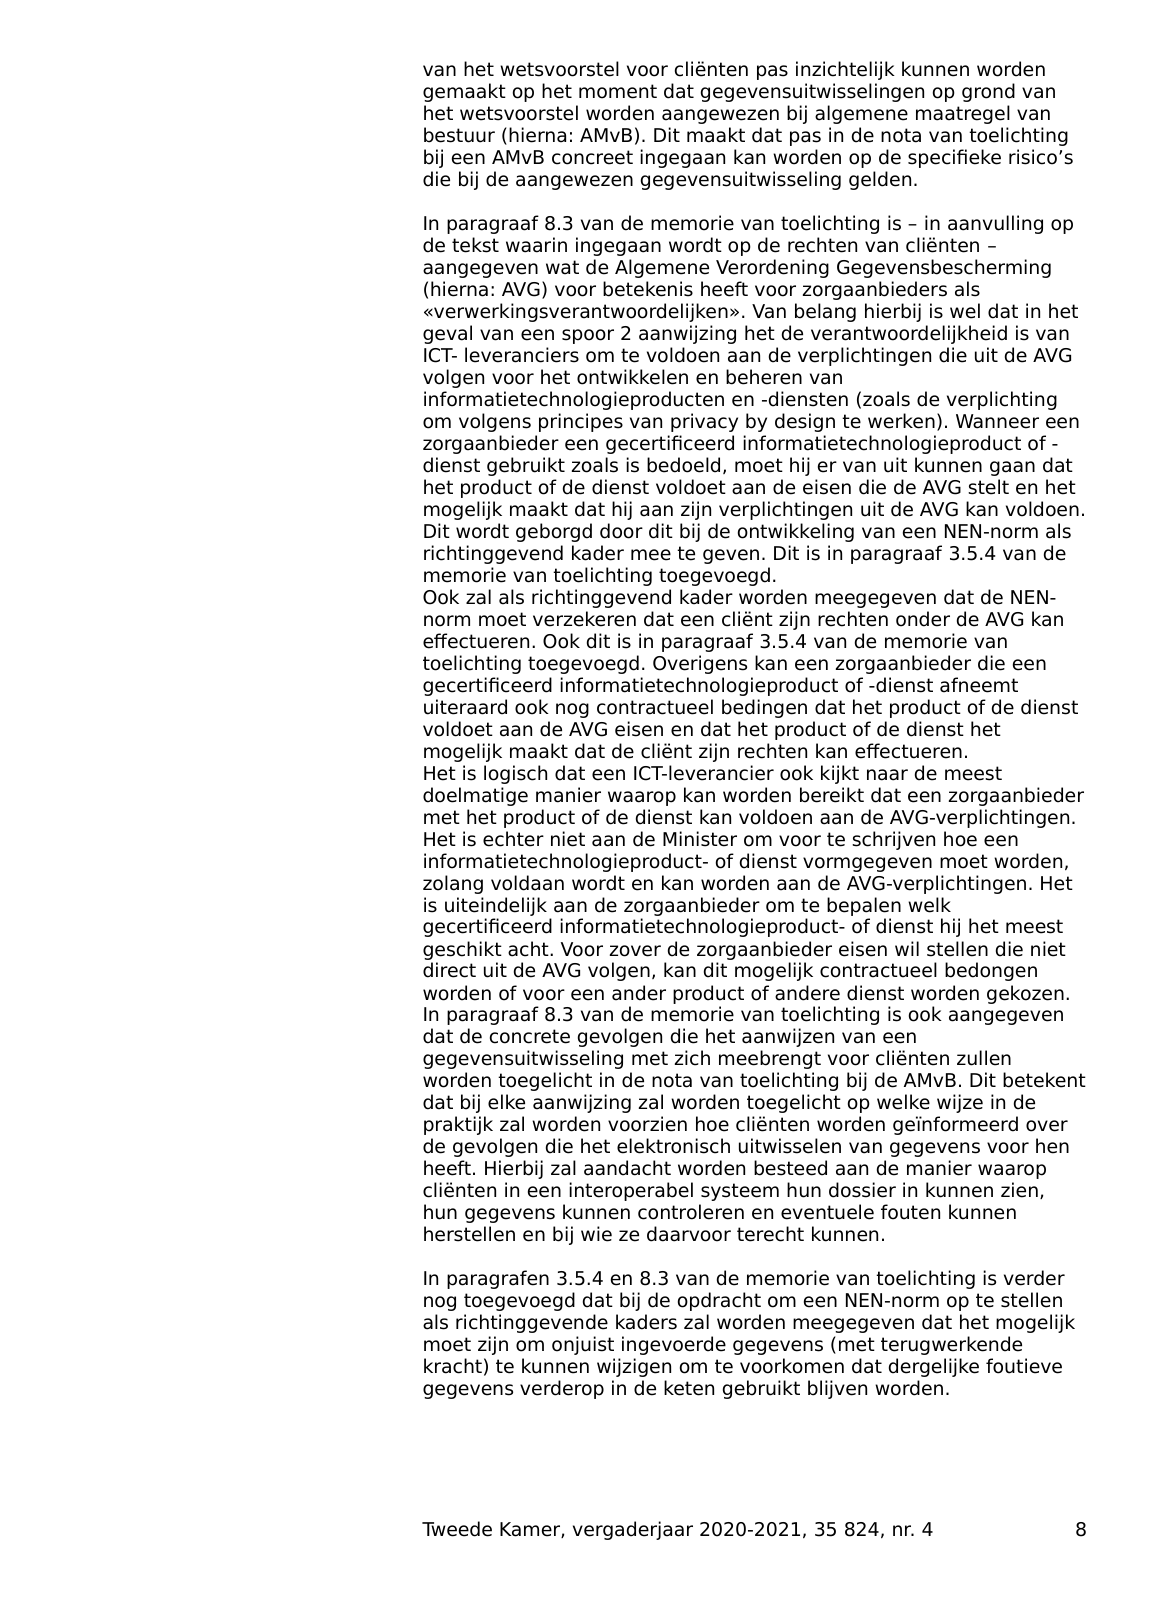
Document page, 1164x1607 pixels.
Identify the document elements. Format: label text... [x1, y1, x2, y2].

text van het wetsvoorstel voor cliënten pas inzichtelijk kunnen worden gemaakt op het moment dat gegevensuitwisselingen op grond van het wetsvoorstel worden aangewezen bij algemene maatregel van bestuur (hierna: AMvB). Dit maakt dat pas in de nota van toelichting bij een AMvB concreet ingegaan kan worden op de specifieke risico’s die bij de aangewezen gegevensuitwisseling gelden. [422, 59, 1087, 191]
text In paragraaf 8.3 van de memorie van toelichting is – in aanvulling op de tekst waarin ingegaan wordt op de rechten van cliënten – aangegeven wat de Algemene Verordening Gegevensbescherming (hierna: AVG) voor betekenis heeft voor zorgaanbieders als «verwerkingsverantwoordelijken». Van belang hierbij is wel dat in het geval van een spoor 2 aanwijzing het de verantwoordelijkheid is van ICT- leveranciers om te voldoen aan de verplichtingen die uit de AVG volgen voor het ontwikkelen en beheren van informatietechnologieproducten en -diensten (zoals de verplichting om volgens principes van privacy by design te werken). Wanneer een zorgaanbieder een gecertificeerd informatietechnologieproduct of -dienst gebruikt zoals is bedoeld, moet hij er van uit kunnen gaan dat het product of de dienst voldoet aan de eisen die de AVG stelt en het mogelijk maakt dat hij aan zijn verplichtingen uit de AVG kan voldoen. Dit wordt geborgd door dit bij de ontwikkeling van een NEN-norm als richtinggevend kader mee te geven. Dit is in paragraaf 3.5.4 van de memorie van toelichting toegevoegd. [422, 213, 1087, 587]
text In paragraaf 8.3 van de memorie van toelichting is ook aangegeven dat de concrete gevolgen die het aanwijzen van een gegevensuitwisseling met zich meebrengt voor cliënten zullen worden toegelicht in de nota van toelichting bij de AMvB. Dit betekent dat bij elke aanwijzing zal worden toegelicht op welke wijze in de praktijk zal worden voorzien hoe cliënten worden geïnformeerd over de gevolgen die het elektronisch uitwisselen van gegevens voor hen heeft. Hierbij zal aandacht worden besteed aan de manier waarop cliënten in een interoperabel systeem hun dossier in kunnen zien, hun gegevens kunnen controleren en eventuele fouten kunnen herstellen en bij wie ze daarvoor terecht kunnen. [422, 1004, 1087, 1246]
text Het is logisch dat een ICT-leverancier ook kijkt naar de meest doelmatige manier waarop kan worden bereikt dat een zorgaanbieder met het product of de dienst kan voldoen aan de AVG-verplichtingen. Het is echter niet aan de Minister om voor te schrijven hoe een informatietechnologieproduct- of dienst vormgegeven moet worden, zolang voldaan wordt en kan worden aan de AVG-verplichtingen. Het is uiteindelijk aan de zorgaanbieder om te bepalen welk gecertificeerd informatietechnologieproduct- of dienst hij het meest geschikt acht. Voor zover de zorgaanbieder eisen wil stellen die niet direct uit de AVG volgen, kan dit mogelijk contractueel bedongen worden of voor een ander product of andere dienst worden gekozen. [422, 763, 1087, 1004]
text In paragrafen 3.5.4 en 8.3 van de memorie van toelichting is verder nog toegevoegd dat bij de opdracht om een NEN-norm op te stellen als richtinggevende kaders zal worden meegegeven dat het mogelijk moet zijn om onjuist ingevoerde gegevens (met terugwerkende kracht) te kunnen wijzigen om te voorkomen dat dergelijke foutieve gegevens verderop in de keten gebruikt blijven worden. [422, 1268, 1087, 1400]
text Ook zal als richtinggevend kader worden meegegeven dat de NEN-norm moet verzekeren dat een cliënt zijn rechten onder de AVG kan effectueren. Ook dit is in paragraaf 3.5.4 van de memorie van toelichting toegevoegd. Overigens kan een zorgaanbieder die een gecertificeerd informatietechnologieproduct of -dienst afneemt uiteraard ook nog contractueel bedingen dat het product of de dienst voldoet aan de AVG eisen en dat het product of de dienst het mogelijk maakt dat de cliënt zijn rechten kan effectueren. [422, 587, 1087, 763]
